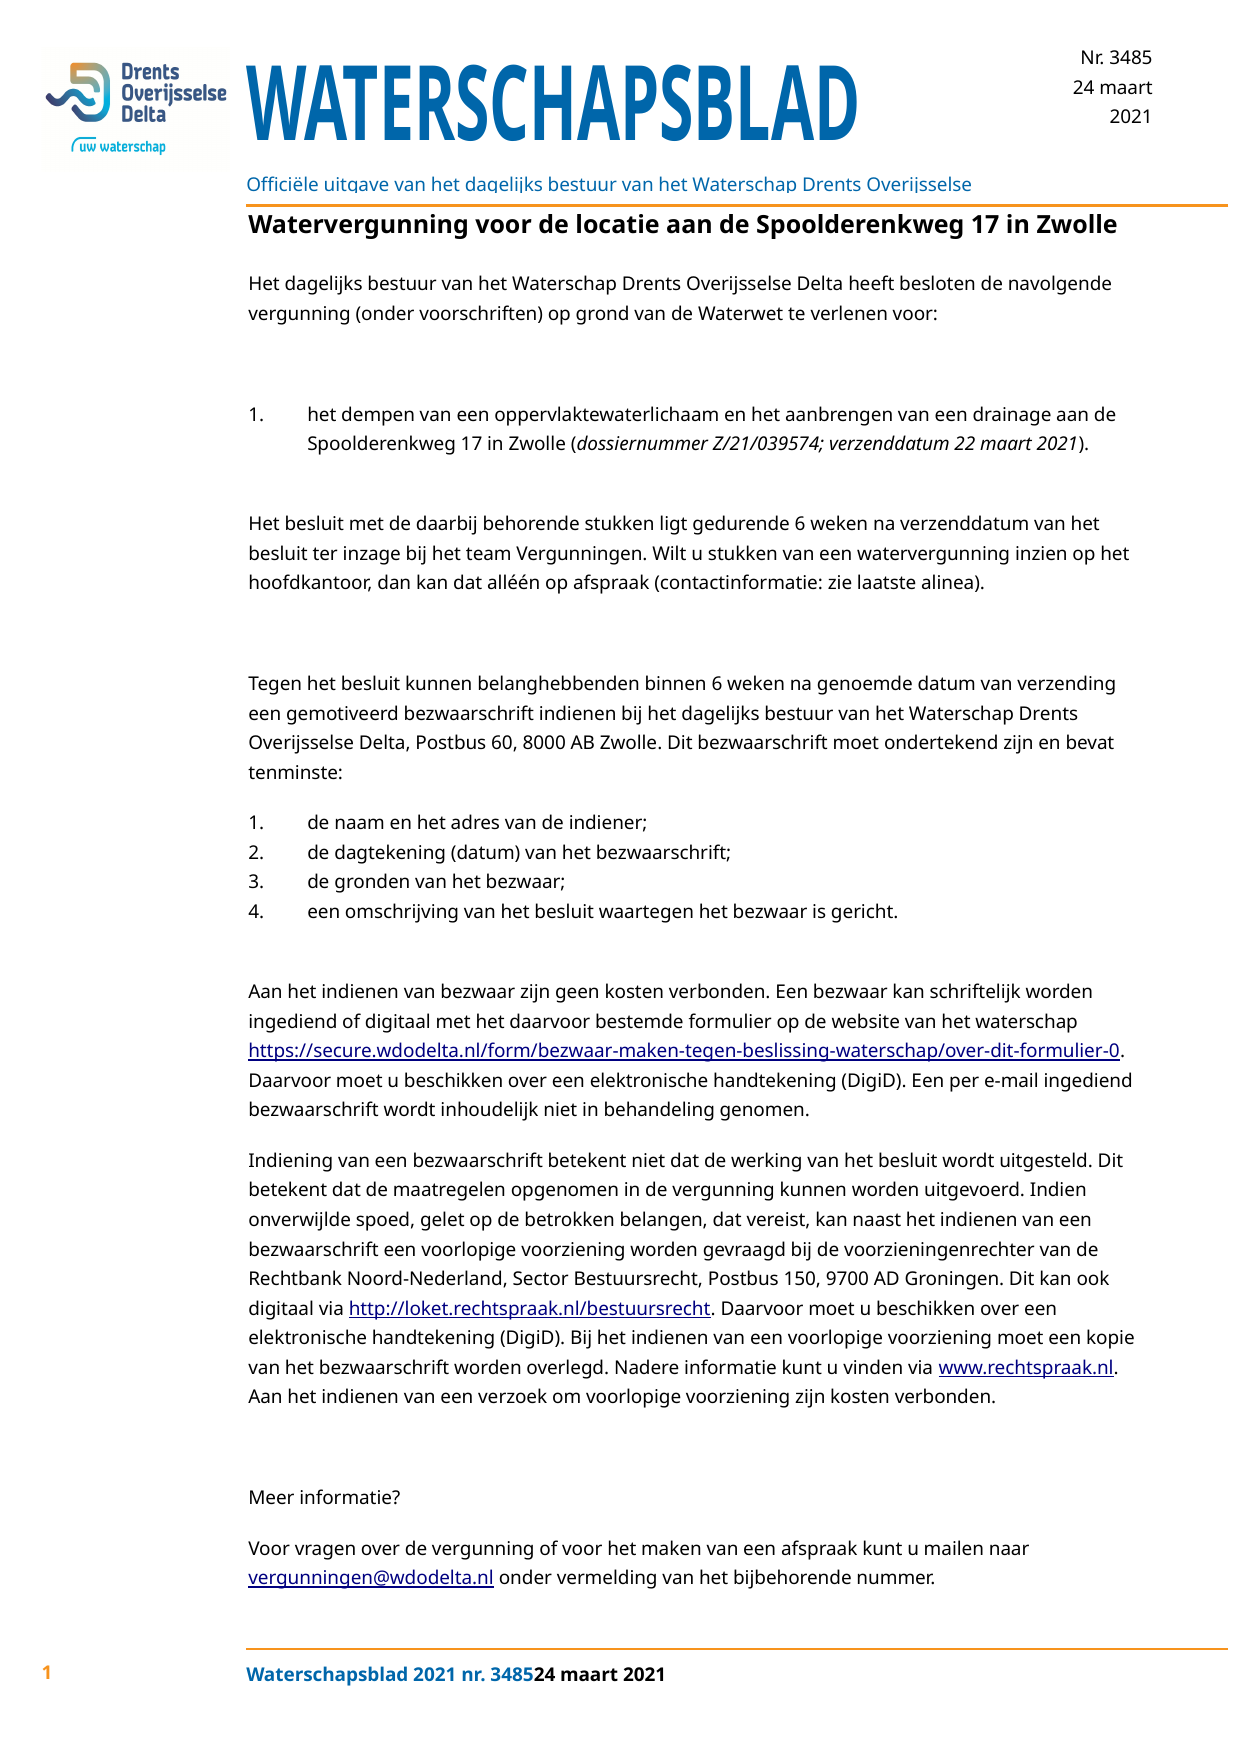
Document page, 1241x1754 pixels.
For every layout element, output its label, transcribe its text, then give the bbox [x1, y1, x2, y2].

picture [41, 47, 231, 172]
text Het dagelijks bestuur van het Waterschap Drents Overijsselse Delta heeft besloten de navolgende vergunning (onder voorschriften) op grond van de Waterwet te verlenen voor: [248, 270, 1152, 326]
text Indiening van een bezwaarschrift betekent niet dat de werking van het besluit wordt uitgesteld. Dit betekent dat de maatregelen opgenomen in de vergunning kunnen worden uitgevoerd. Indien onverwijlde spoed, gelet op de betrokken belangen, dat vereist, kan naast het indienen van een bezwaarschrift een voorlopige voorziening worden gevraagd bij de voorzieningenrechter van de Rechtbank Noord-Nederland, Sector Bestuursrecht, Postbus 150, 9700 AD Groningen. Dit kan ook digitaal via http://loket.rechtspraak.nl/bestuursrecht. Daarvoor moet u beschikken over een elektronische handtekening (DigiD). Bij het indienen van een voorlopige voorziening moet een kopie van het bezwaarschrift worden overlegd. Nadere informatie kunt u vinden via www.rechtspraak.nl. Aan het indienen van een verzoek om voorlopige voorziening zijn kosten verbonden. [248, 1147, 1152, 1409]
list de gronden van het bezwaar; [248, 869, 1152, 894]
text Meer informatie? [248, 1484, 1152, 1510]
list de naam en het adres van de indiener; [248, 809, 1152, 835]
text Aan het indienen van bezwaar zijn geen kosten verbonden. Een bezwaar kan schriftelijk worden ingediend of digitaal met het daarvoor bestemde formulier op de website van het waterschap https://secure.wdodelta.nl/form/bezwaar-maken-tegen-beslissing-waterschap/over-dit-formulier-0. Daarvoor moet u beschikken over een elektronische handtekening (DigiD). Een per e-mail ingediend bezwaarschrift wordt inhoudelijk niet in behandeling genomen. [248, 978, 1152, 1122]
text Het besluit met de daarbij behorende stukken ligt gedurende 6 weken na verzenddatum van het besluit ter inzage bij het team Vergunningen. Wilt u stukken van een watervergunning inzien op het hoofdkantoor, dan kan dat alléén op afspraak (contactinformatie: zie laatste alinea). [248, 510, 1152, 595]
list het dempen van een oppervlaktewaterlichaam en het aanbrengen van een drainage aan de Spoolderenkweg 17 in Zwolle (dossiernummer Z/21/039574; verzenddatum 22 maart 2021). [248, 401, 1152, 456]
list de dagtekening (datum) van het bezwaarschrift; [248, 839, 1152, 865]
text Watervergunning voor de locatie aan de Spoolderenkweg 17 in Zwolle [248, 207, 1152, 241]
text Voor vragen over de vergunning of voor het maken van een afspraak kunt u mailen naar vergunningen@wdodelta.nl onder vermelding van het bijbehorende nummer. [248, 1535, 1152, 1590]
list een omschrijving van het besluit waartegen het bezwaar is gericht. [248, 898, 1152, 924]
text Tegen het besluit kunnen belanghebbenden binnen 6 weken na genoemde datum van verzending een gemotiveerd bezwaarschrift indienen bij het dagelijks bestuur van het Waterschap Drents Overijsselse Delta, Postbus 60, 8000 AB Zwolle. Dit bezwaarschrift moet ondertekend zijn en bevat tenminste: [248, 670, 1152, 785]
